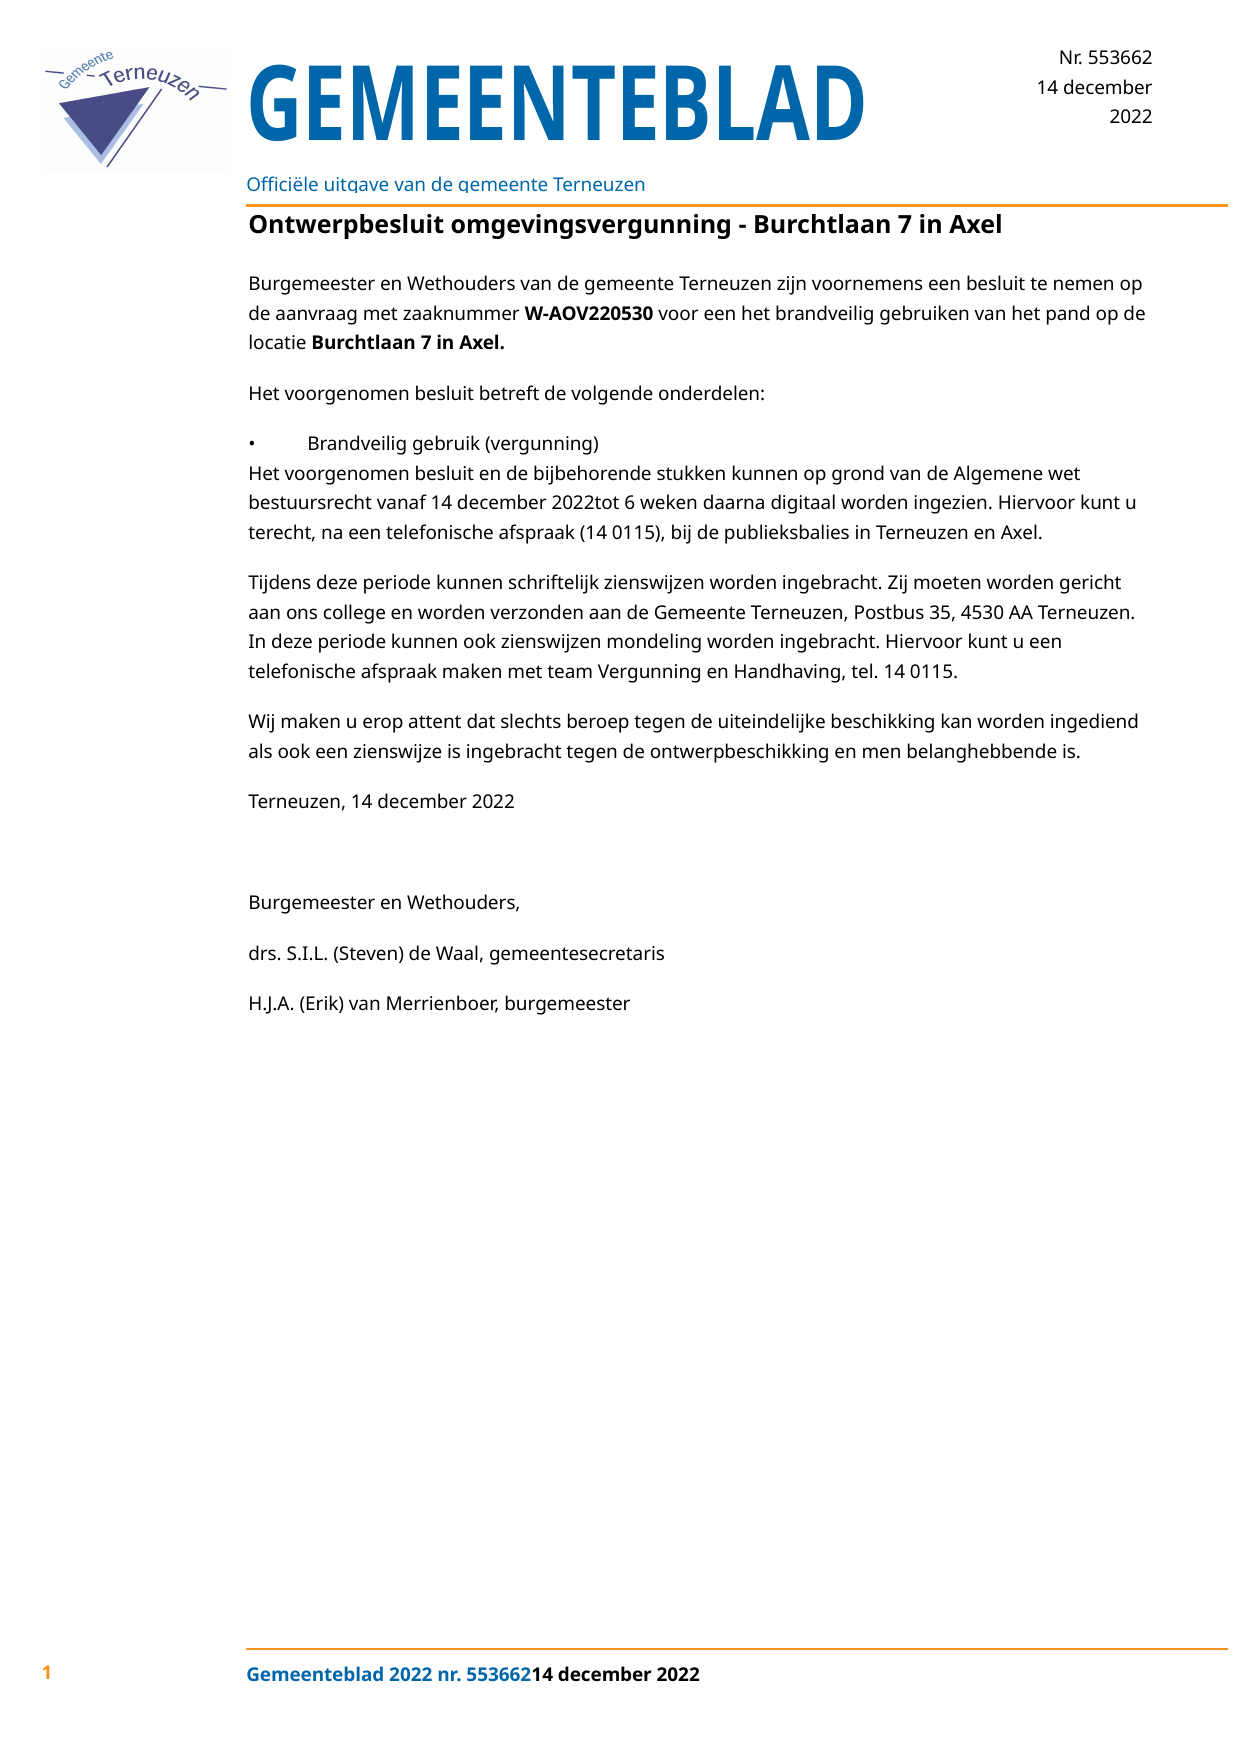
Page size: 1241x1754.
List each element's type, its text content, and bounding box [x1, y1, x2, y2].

text Burgemeester en Wethouders van de gemeente Terneuzen zijn voornemens een besluit te nemen op de aanvraag met zaaknummer W-AOV220530 voor een het brandveilig gebruiken van het pand op de locatie Burchtlaan 7 in Axel. [248, 270, 1152, 355]
text Wij maken u erop attent dat slechts beroep tegen de uiteindelijke beschikking kan worden ingediend als ook een zienswijze is ingebracht tegen de ontwerpbeschikking en men belanghebbende is. [248, 709, 1152, 764]
text drs. S.I.L. (Steven) de Waal, gemeentesecretaris [248, 940, 1152, 966]
picture [41, 47, 231, 172]
text Het voorgenomen besluit en de bijbehorende stukken kunnen op grond van de Algemene wet bestuursrecht vanaf 14 december 2022tot 6 weken daarna digitaal worden ingezien. Hiervoor kunt u terecht, na een telefonische afspraak (14 0115), bij de publieksbalies in Terneuzen en Axel. [248, 460, 1152, 545]
text Tijdens deze periode kunnen schriftelijk zienswijzen worden ingebracht. Zij moeten worden gericht aan ons college en worden verzonden aan de Gemeente Terneuzen, Postbus 35, 4530 AA Terneuzen. In deze periode kunnen ook zienswijzen mondeling worden ingebracht. Hiervoor kunt u een telefonische afspraak maken met team Vergunning en Handhaving, tel. 14 0115. [248, 569, 1152, 684]
list Brandveilig gebruik (vergunning) [248, 430, 1152, 456]
text Ontwerpbesluit omgevingsvergunning - Burchtlaan 7 in Axel [248, 207, 1152, 241]
text Het voorgenomen besluit betreft de volgende onderdelen: [248, 380, 1152, 406]
text Terneuzen, 14 december 2022 [248, 789, 1152, 814]
text Burgemeester en Wethouders, [248, 889, 1152, 915]
text H.J.A. (Erik) van Merrienboer, burgemeester [248, 990, 1152, 1016]
